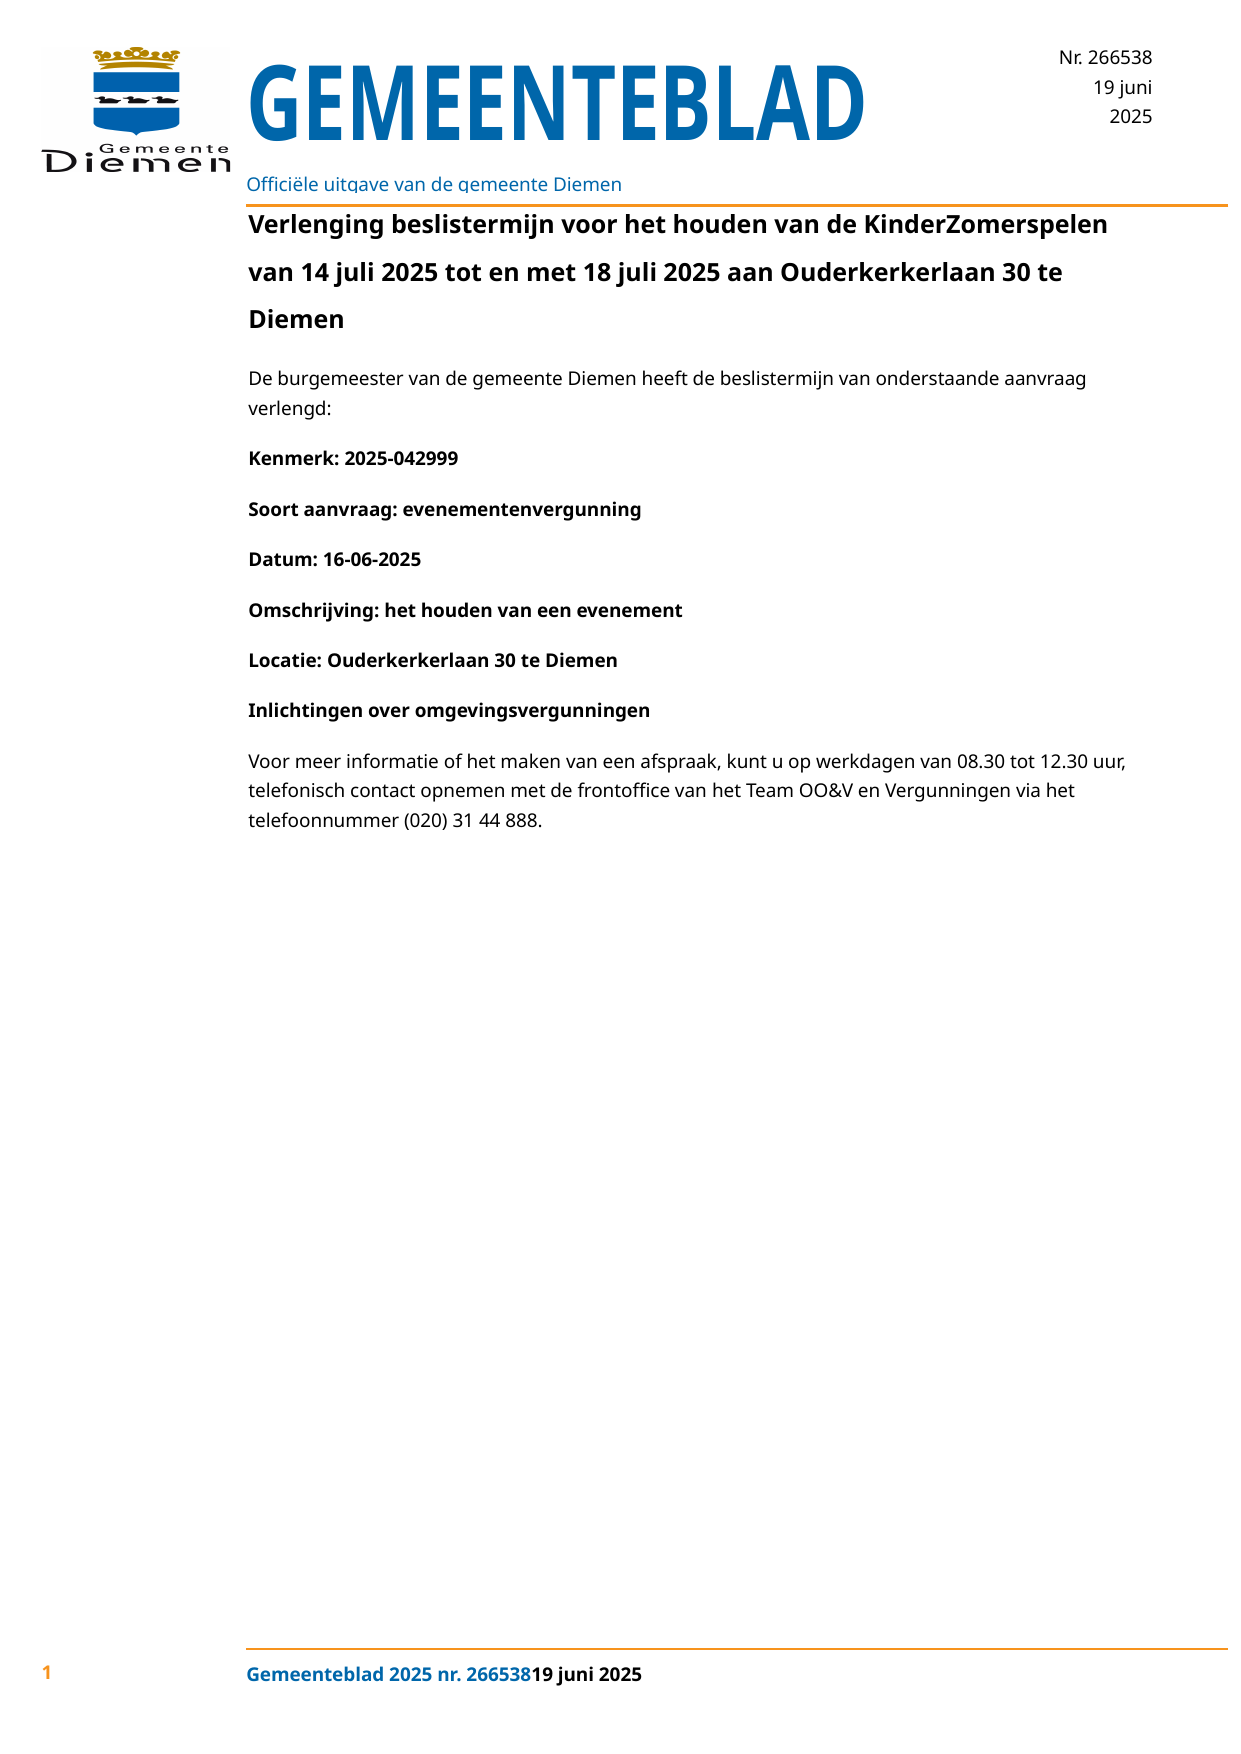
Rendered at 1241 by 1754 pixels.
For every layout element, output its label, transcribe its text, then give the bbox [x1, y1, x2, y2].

text Inlichtingen over omgevingsvergunningen [248, 698, 1152, 723]
text Soort aanvraag: evenementenvergunning [248, 496, 1152, 522]
picture [41, 47, 231, 172]
text Verlenging beslistermijn voor het houden van de KinderZomerspelen van 14 juli 2025 tot en met 18 juli 2025 aan Ouderkerkerlaan 30 te Diemen [248, 207, 1152, 336]
text Omschrijving: het houden van een evenement [248, 597, 1152, 622]
text De burgemeester van de gemeente Diemen heeft de beslistermijn van onderstaande aanvraag verlengd: [248, 366, 1152, 421]
text Locatie: Ouderkerkerlaan 30 te Diemen [248, 647, 1152, 673]
text Kenmerk: 2025-042999 [248, 446, 1152, 471]
text Datum: 16-06-2025 [248, 546, 1152, 572]
text Voor meer informatie of het maken van een afspraak, kunt u op werkdagen van 08.30 tot 12.30 uur, telefonisch contact opnemen met de frontoffice van het Team OO&V en Vergunningen via het telefoonnummer (020) 31 44 888. [248, 748, 1152, 833]
